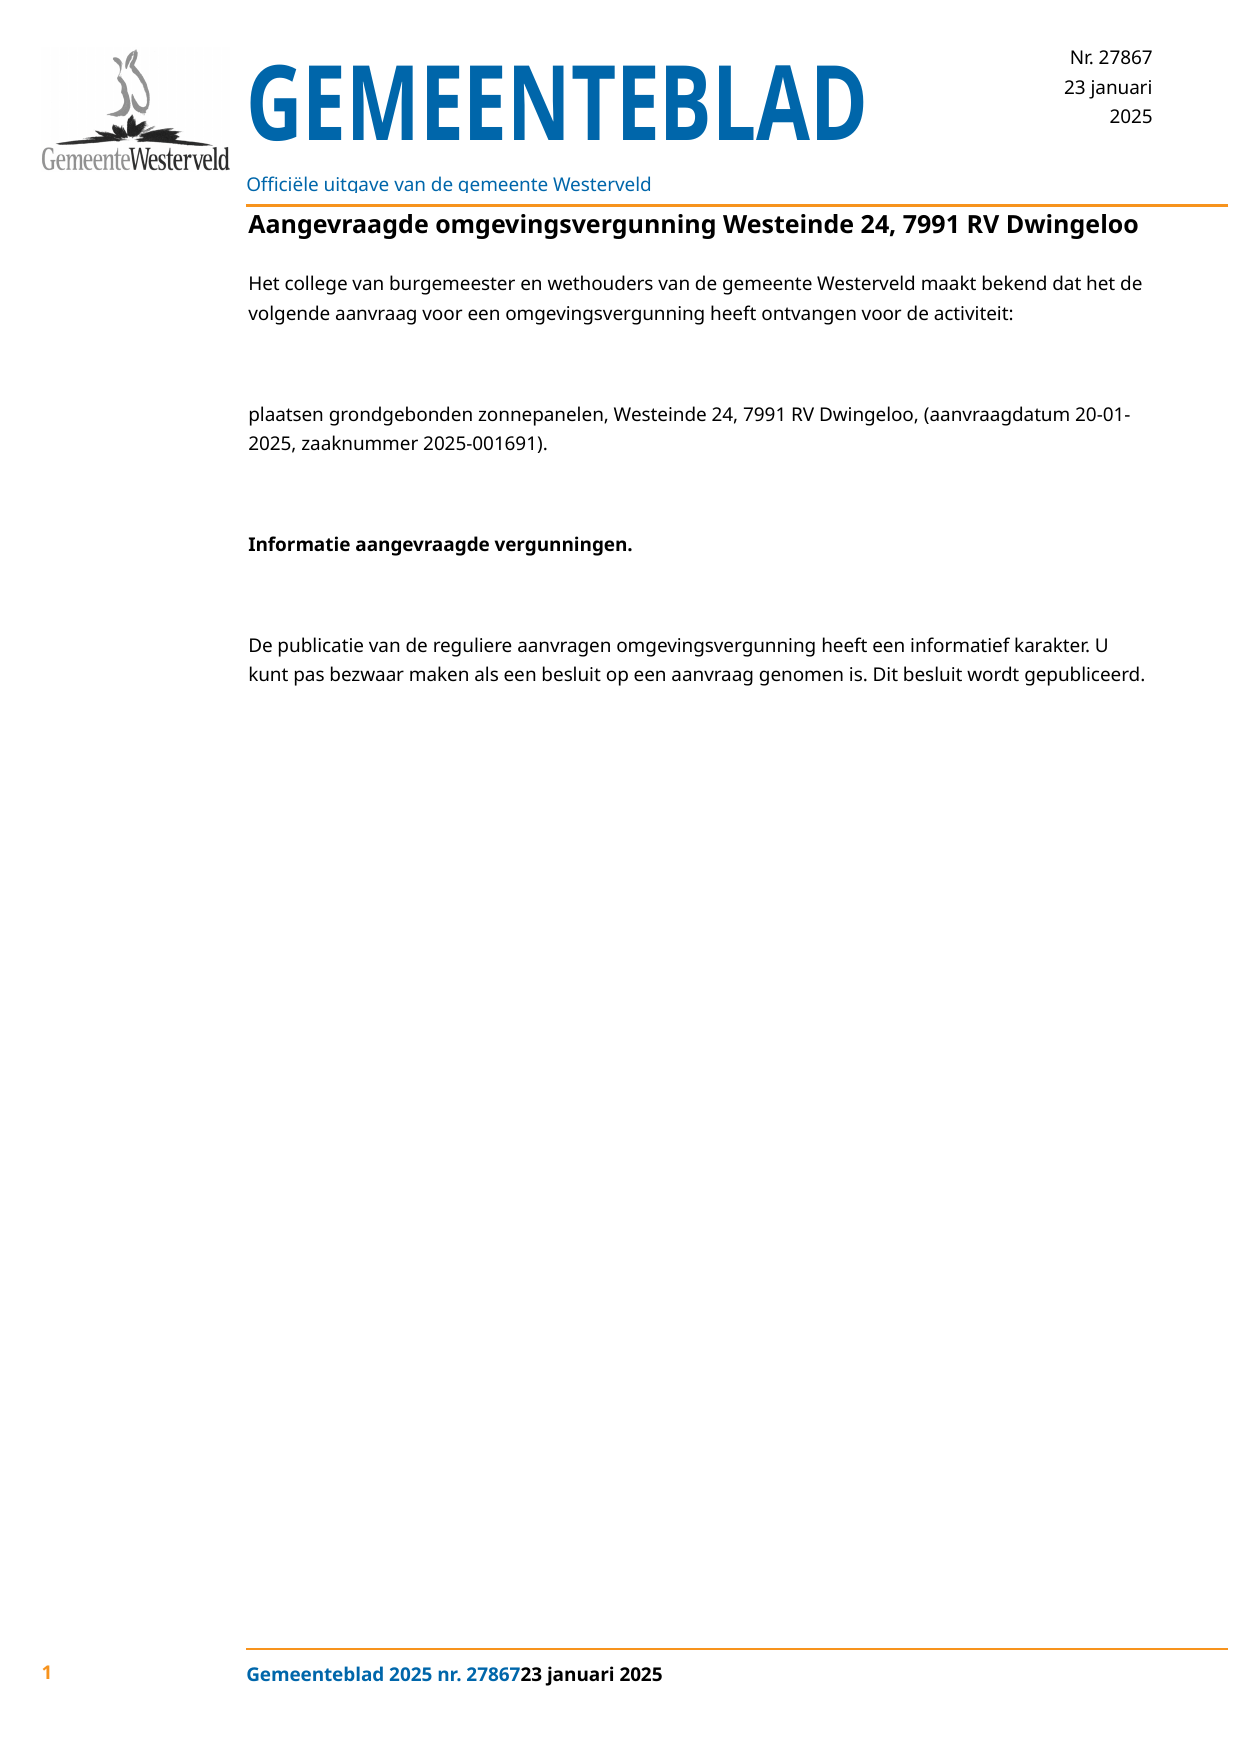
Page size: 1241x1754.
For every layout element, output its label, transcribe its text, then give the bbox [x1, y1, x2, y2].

text De publicatie van de reguliere aanvragen omgevingsvergunning heeft een informatief karakter. U kunt pas bezwaar maken als een besluit op een aanvraag genomen is. Dit besluit wordt gepubliceerd. [248, 632, 1152, 687]
text Aangevraagde omgevingsvergunning Westeinde 24, 7991 RV Dwingeloo [248, 207, 1152, 241]
text Informatie aangevraagde vergunningen. [248, 531, 1152, 557]
text Het college van burgemeester en wethouders van de gemeente Westerveld maakt bekend dat het de volgende aanvraag voor een omgevingsvergunning heeft ontvangen voor de activiteit: [248, 270, 1152, 326]
text plaatsen grondgebonden zonnepanelen, Westeinde 24, 7991 RV Dwingeloo, (aanvraagdatum 20-01-2025, zaaknummer 2025-001691). [248, 401, 1152, 456]
picture [41, 47, 231, 172]
